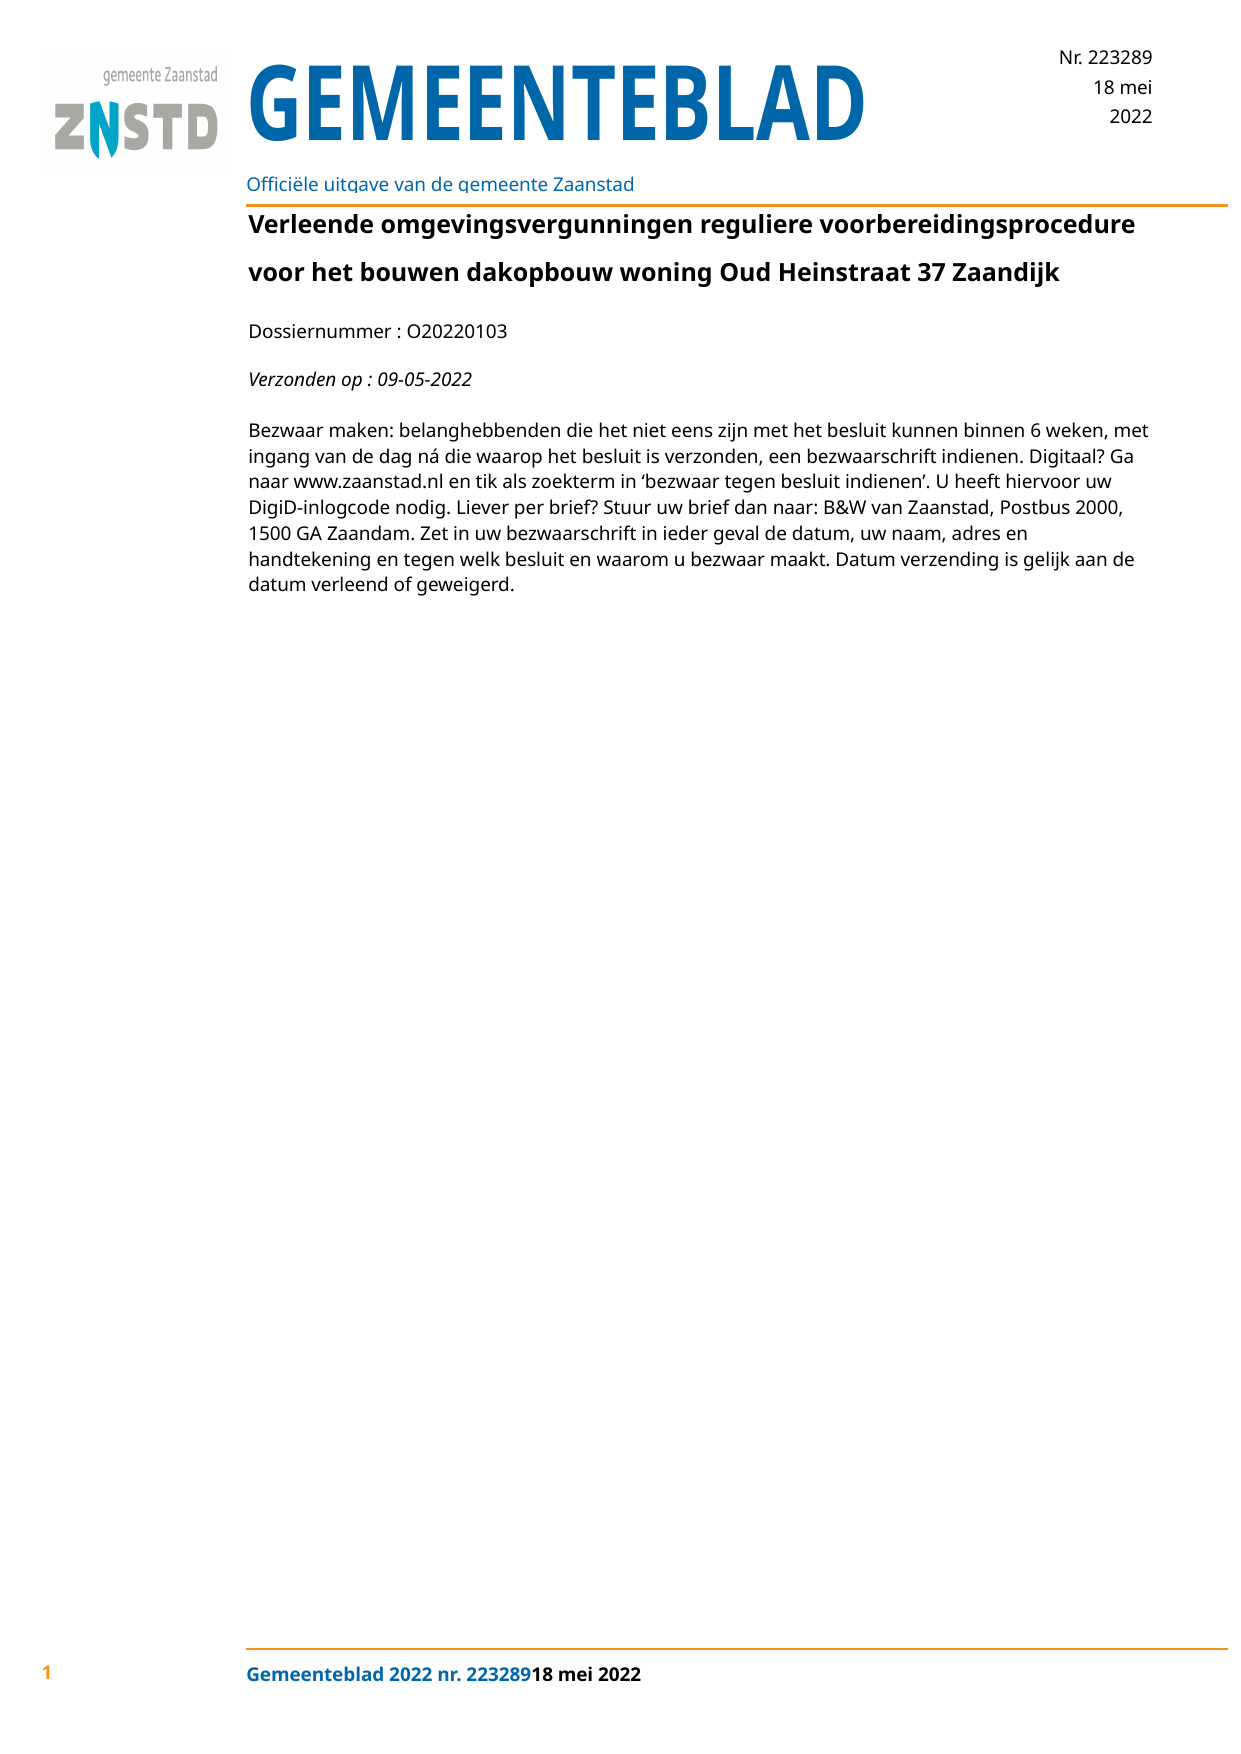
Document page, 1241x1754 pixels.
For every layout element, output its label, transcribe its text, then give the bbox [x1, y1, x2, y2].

text Verzonden op : 09-05-2022 [248, 366, 1152, 391]
text Dossiernummer : O20220103 [248, 318, 1152, 344]
text Bezwaar maken: belanghebbenden die het niet eens zijn met het besluit kunnen binnen 6 weken, met ingang van de dag ná die waarop het besluit is verzonden, een bezwaarschrift indienen. Digitaal? Ga naar www.zaanstad.nl en tik als zoekterm in ‘bezwaar tegen besluit indienen’. U heeft hiervoor uw DigiD-inlogcode nodig. Liever per brief? Stuur uw brief dan naar: B&W van Zaanstad, Postbus 2000, 1500 GA Zaandam. Zet in uw bezwaarschrift in ieder geval de datum, uw naam, adres en handtekening en tegen welk besluit en waarom u bezwaar maakt. Datum verzending is gelijk aan de datum verleend of geweigerd. [248, 417, 1152, 597]
text Verleende omgevingsvergunningen reguliere voorbereidingsprocedure voor het bouwen dakopbouw woning Oud Heinstraat 37 Zaandijk [248, 207, 1152, 288]
picture [41, 47, 231, 172]
